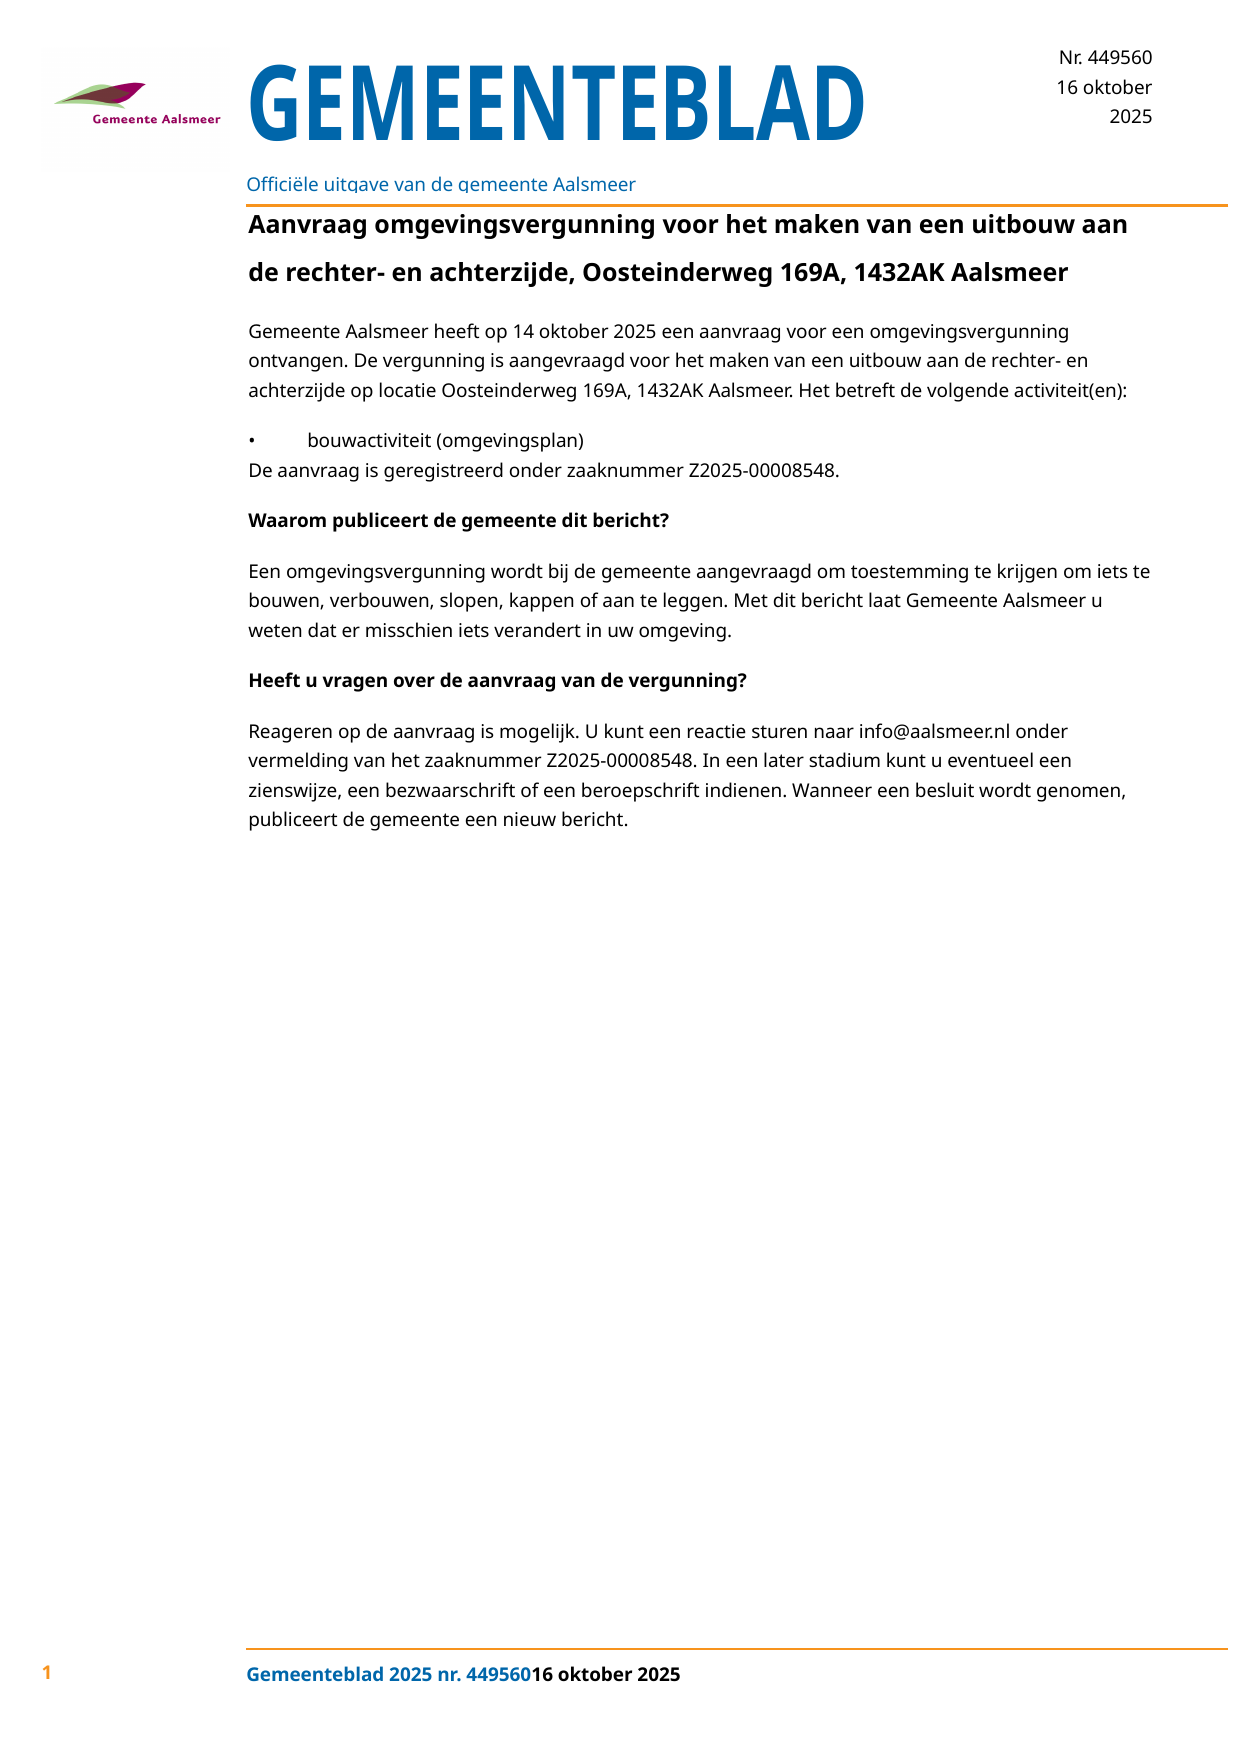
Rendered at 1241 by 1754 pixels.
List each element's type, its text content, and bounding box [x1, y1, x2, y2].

text Heeft u vragen over de aanvraag van de vergunning? [248, 667, 1152, 693]
text Een omgevingsvergunning wordt bij de gemeente aangevraagd om toestemming te krijgen om iets te bouwen, verbouwen, slopen, kappen of aan te leggen. Met dit bericht laat Gemeente Aalsmeer u weten dat er misschien iets verandert in uw omgeving. [248, 558, 1152, 643]
text Gemeente Aalsmeer heeft op 14 oktober 2025 een aanvraag voor een omgevingsvergunning ontvangen. De vergunning is aangevraagd voor het maken van een uitbouw aan de rechter- en achterzijde op locatie Oosteinderweg 169A, 1432AK Aalsmeer. Het betreft de volgende activiteit(en): [248, 318, 1152, 403]
text Waarom publiceert de gemeente dit bericht? [248, 507, 1152, 533]
text Aanvraag omgevingsvergunning voor het maken van een uitbouw aan de rechter- en achterzijde, Oosteinderweg 169A, 1432AK Aalsmeer [248, 207, 1152, 288]
text De aanvraag is geregistreerd onder zaaknummer Z2025-00008548. [248, 457, 1152, 483]
list bouwactiviteit (omgevingsplan) [248, 427, 1152, 453]
picture [41, 47, 231, 172]
text Reageren op de aanvraag is mogelijk. U kunt een reactie sturen naar info@aalsmeer.nl onder vermelding van het zaaknummer Z2025-00008548. In een later stadium kunt u eventueel een zienswijze, een bezwaarschrift of een beroepschrift indienen. Wanneer een besluit wordt genomen, publiceert de gemeente een nieuw bericht. [248, 718, 1152, 832]
